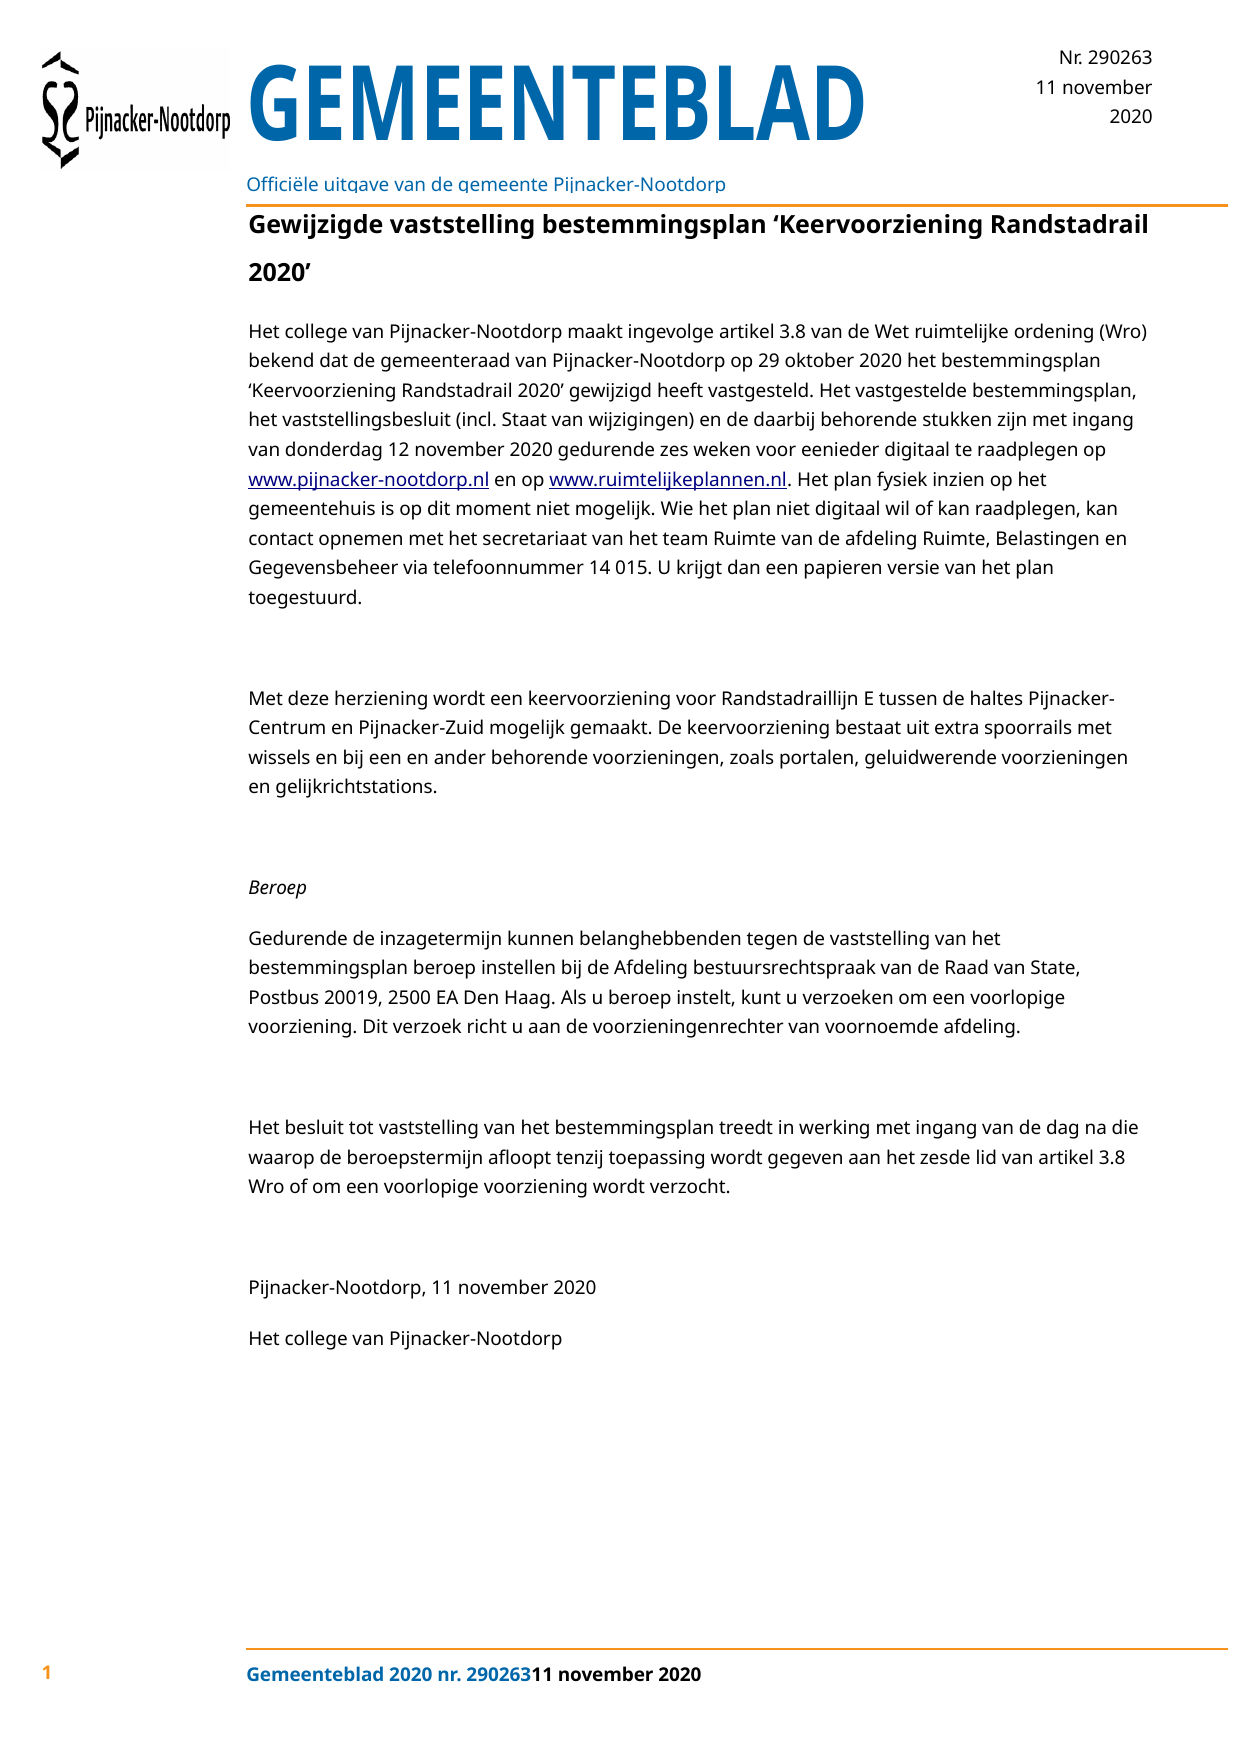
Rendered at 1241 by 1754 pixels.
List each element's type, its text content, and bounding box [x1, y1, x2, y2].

picture [41, 47, 231, 172]
text Het college van Pijnacker-Nootdorp maakt ingevolge artikel 3.8 van de Wet ruimtelijke ordening (Wro) bekend dat de gemeenteraad van Pijnacker-Nootdorp op 29 oktober 2020 het bestemmingsplan ‘Keervoorziening Randstadrail 2020’ gewijzigd heeft vastgesteld. Het vastgestelde bestemmingsplan, het vaststellingsbesluit (incl. Staat van wijzigingen) en de daarbij behorende stukken zijn met ingang van donderdag 12 november 2020 gedurende zes weken voor eenieder digitaal te raadplegen op www.pijnacker-nootdorp.nl en op www.ruimtelijkeplannen.nl. Het plan fysiek inzien op het gemeentehuis is op dit moment niet mogelijk. Wie het plan niet digitaal wil of kan raadplegen, kan contact opnemen met het secretariaat van het team Ruimte van de afdeling Ruimte, Belastingen en Gegevensbeheer via telefoonnummer 14 015. U krijgt dan een papieren versie van het plan toegestuurd. [248, 318, 1152, 610]
text Gedurende de inzagetermijn kunnen belanghebbenden tegen de vaststelling van het bestemmingsplan beroep instellen bij de Afdeling bestuursrechtspraak van de Raad van State, Postbus 20019, 2500 EA Den Haag. Als u beroep instelt, kunt u verzoeken om een voorlopige voorziening. Dit verzoek richt u aan de voorzieningenrechter van voornoemde afdeling. [248, 925, 1152, 1039]
text Het besluit tot vaststelling van het bestemmingsplan treedt in werking met ingang van de dag na die waarop de beroepstermijn afloopt tenzij toepassing wordt gegeven aan het zesde lid van artikel 3.8 Wro of om een voorlopige voorziening wordt verzocht. [248, 1114, 1152, 1199]
text Gewijzigde vaststelling bestemmingsplan ‘Keervoorziening Randstadrail 2020’ [248, 207, 1152, 288]
text Het college van Pijnacker-Nootdorp [248, 1325, 1152, 1351]
text Pijnacker-Nootdorp, 11 november 2020 [248, 1274, 1152, 1300]
text Met deze herziening wordt een keervoorziening voor Randstadraillijn E tussen de haltes Pijnacker-Centrum en Pijnacker-Zuid mogelijk gemaakt. De keervoorziening bestaat uit extra spoorrails met wissels en bij een en ander behorende voorzieningen, zoals portalen, geluidwerende voorzieningen en gelijkrichtstations. [248, 685, 1152, 799]
text Beroep [248, 874, 1152, 900]
